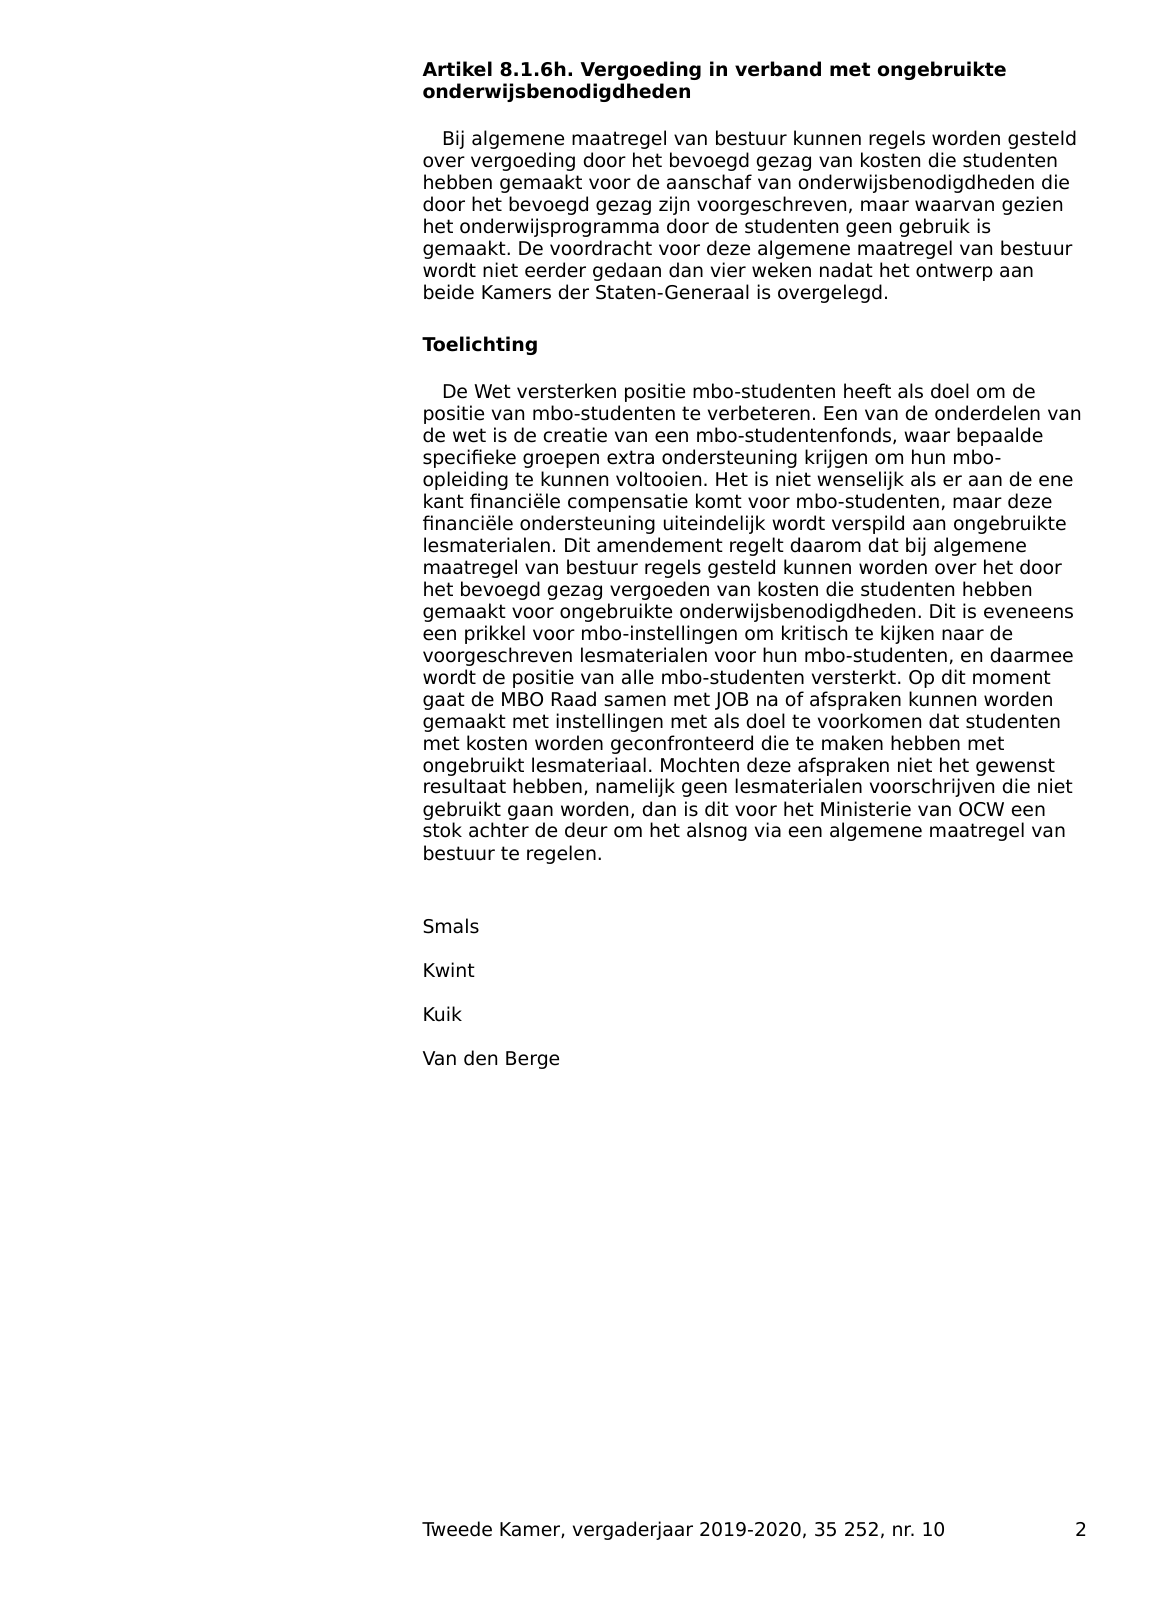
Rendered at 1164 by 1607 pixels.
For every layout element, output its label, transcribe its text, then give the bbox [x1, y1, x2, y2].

text De Wet versterken positie mbo-studenten heeft als doel om de positie van mbo-studenten te verbeteren. Een van de onderdelen van de wet is de creatie van een mbo-studentenfonds, waar bepaalde specifieke groepen extra ondersteuning krijgen om hun mbo-opleiding te kunnen voltooien. Het is niet wenselijk als er aan de ene kant financiële compensatie komt voor mbo-studenten, maar deze financiële ondersteuning uiteindelijk wordt verspild aan ongebruikte lesmaterialen. Dit amendement regelt daarom dat bij algemene maatregel van bestuur regels gesteld kunnen worden over het door het bevoegd gezag vergoeden van kosten die studenten hebben gemaakt voor ongebruikte onderwijsbenodigdheden. Dit is eveneens een prikkel voor mbo-instellingen om kritisch te kijken naar de voorgeschreven lesmaterialen voor hun mbo-studenten, en daarmee wordt de positie van alle mbo-studenten versterkt. Op dit moment gaat de MBO Raad samen met JOB na of afspraken kunnen worden gemaakt met instellingen met als doel te voorkomen dat studenten met kosten worden geconfronteerd die te maken hebben met ongebruikt lesmateriaal. Mochten deze afspraken niet het gewenst resultaat hebben, namelijk geen lesmaterialen voorschrijven die niet gebruikt gaan worden, dan is dit voor het Ministerie van OCW een stok achter de deur om het alsnog via een algemene maatregel van bestuur te regelen. [422, 381, 1087, 864]
text Bij algemene maatregel van bestuur kunnen regels worden gesteld over vergoeding door het bevoegd gezag van kosten die studenten hebben gemaakt voor de aanschaf van onderwijsbenodigdheden die door het bevoegd gezag zijn voorgeschreven, maar waarvan gezien het onderwijsprogramma door de studenten geen gebruik is gemaakt. De voordracht voor deze algemene maatregel van bestuur wordt niet eerder gedaan dan vier weken nadat het ontwerp aan beide Kamers der Staten-Generaal is overgelegd. [422, 128, 1087, 304]
subtitle Artikel 8.1.6h. Vergoeding in verband met ongebruikte onderwijsbenodigdheden [422, 59, 1087, 103]
subtitle Toelichting [422, 334, 1087, 356]
text Smals Kwint Kuik Van den Berge [422, 894, 1087, 1070]
